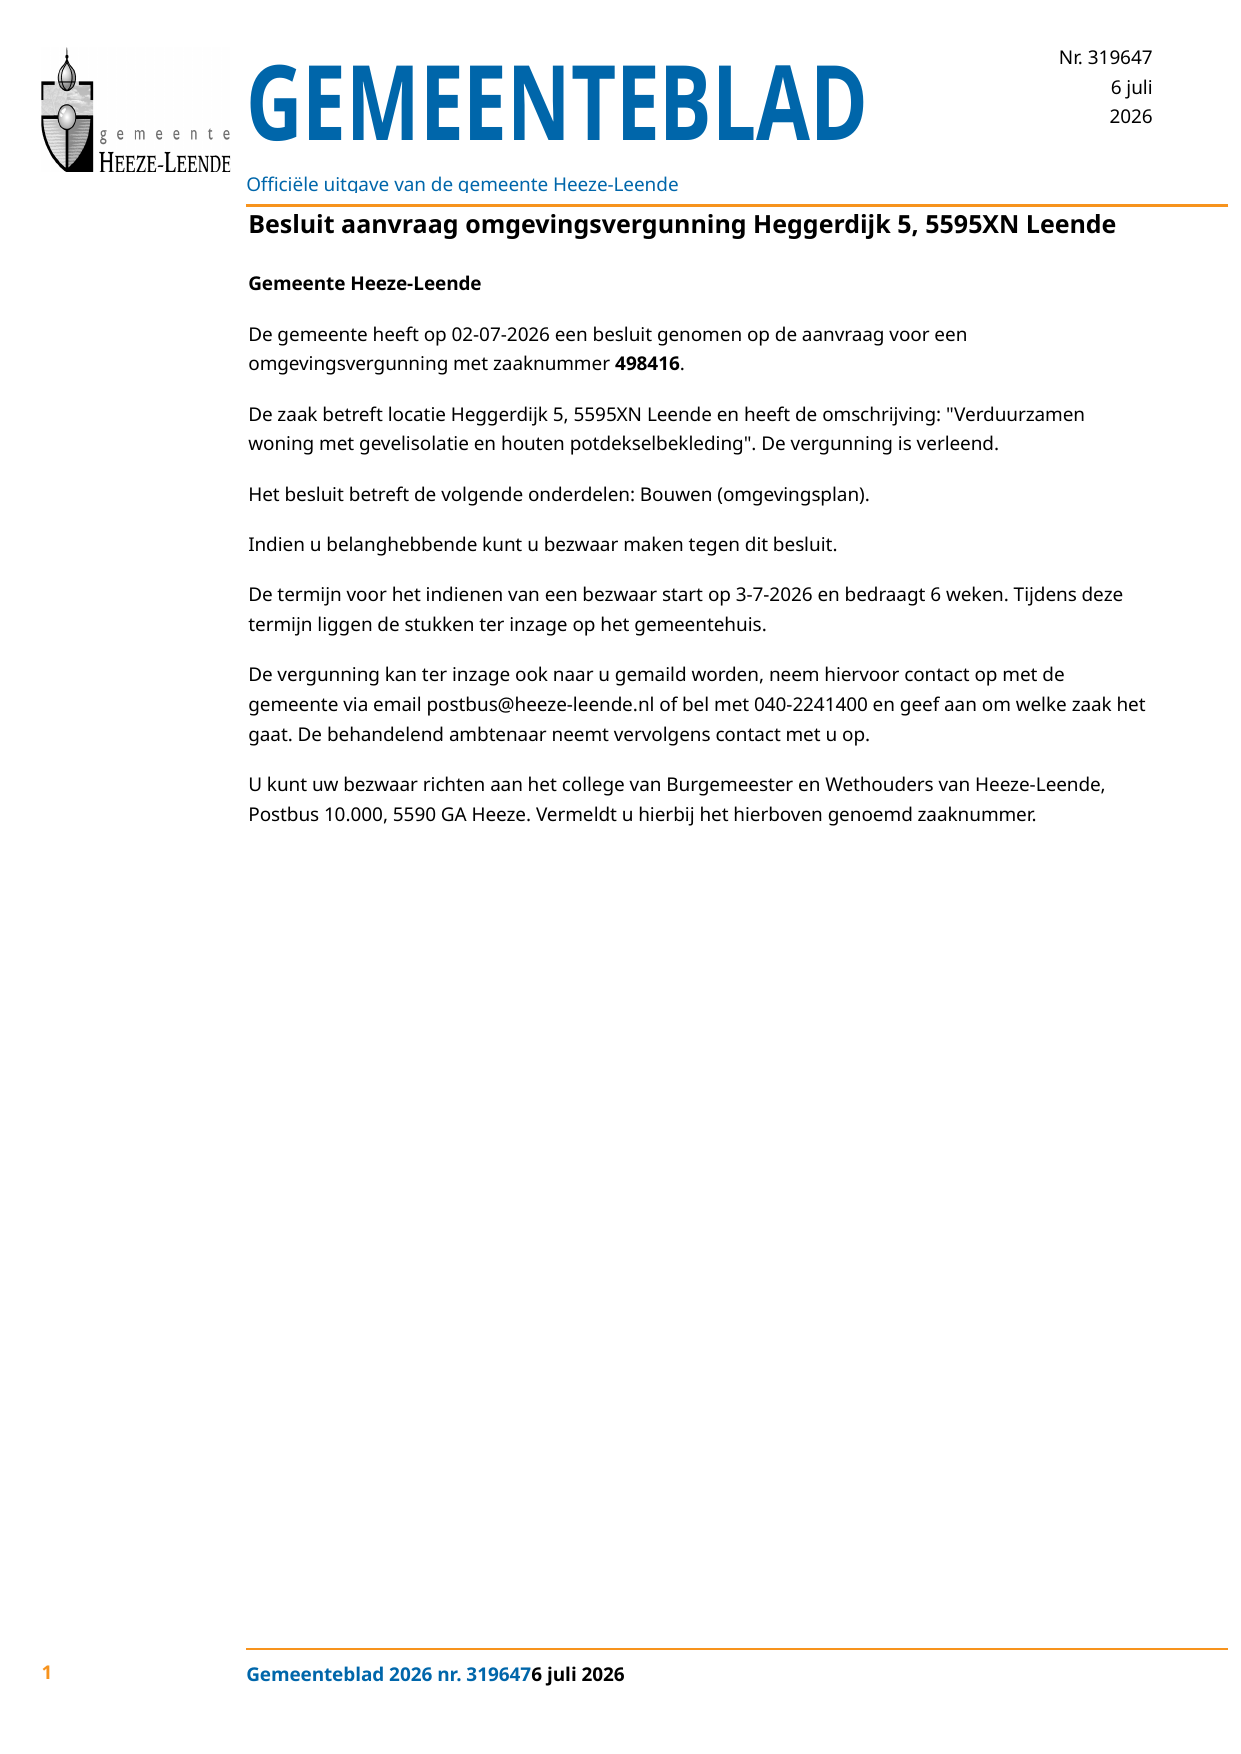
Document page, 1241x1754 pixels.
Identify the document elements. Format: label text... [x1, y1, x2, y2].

text Het besluit betreft de volgende onderdelen: Bouwen (omgevingsplan). [248, 481, 1152, 506]
text De vergunning kan ter inzage ook naar u gemaild worden, neem hiervoor contact op met de gemeente via email postbus@heeze-leende.nl of bel met 040-2241400 en geef aan om welke zaak het gaat. De behandelend ambtenaar neemt vervolgens contact met u op. [248, 662, 1152, 746]
text Besluit aanvraag omgevingsvergunning Heggerdijk 5, 5595XN Leende [248, 207, 1152, 241]
text De gemeente heeft op 02-07-2026 een besluit genomen op de aanvraag voor een omgevingsvergunning met zaaknummer 498416. [248, 321, 1152, 376]
text Indien u belanghebbende kunt u bezwaar maken tegen dit besluit. [248, 531, 1152, 557]
text U kunt uw bezwaar richten aan het college van Burgemeester en Wethouders van Heeze-Leende, Postbus 10.000, 5590 GA Heeze. Vermeldt u hierbij het hierboven genoemd zaaknummer. [248, 771, 1152, 826]
text Gemeente Heeze-Leende [248, 270, 1152, 296]
text De termijn voor het indienen van een bezwaar start op 3-7-2026 en bedraagt 6 weken. Tijdens deze termijn liggen de stukken ter inzage op het gemeentehuis. [248, 582, 1152, 637]
text De zaak betreft locatie Heggerdijk 5, 5595XN Leende en heeft de omschrijving: "Verduurzamen woning met gevelisolatie en houten potdekselbekleding". De vergunning is verleend. [248, 401, 1152, 456]
picture [41, 47, 231, 172]
